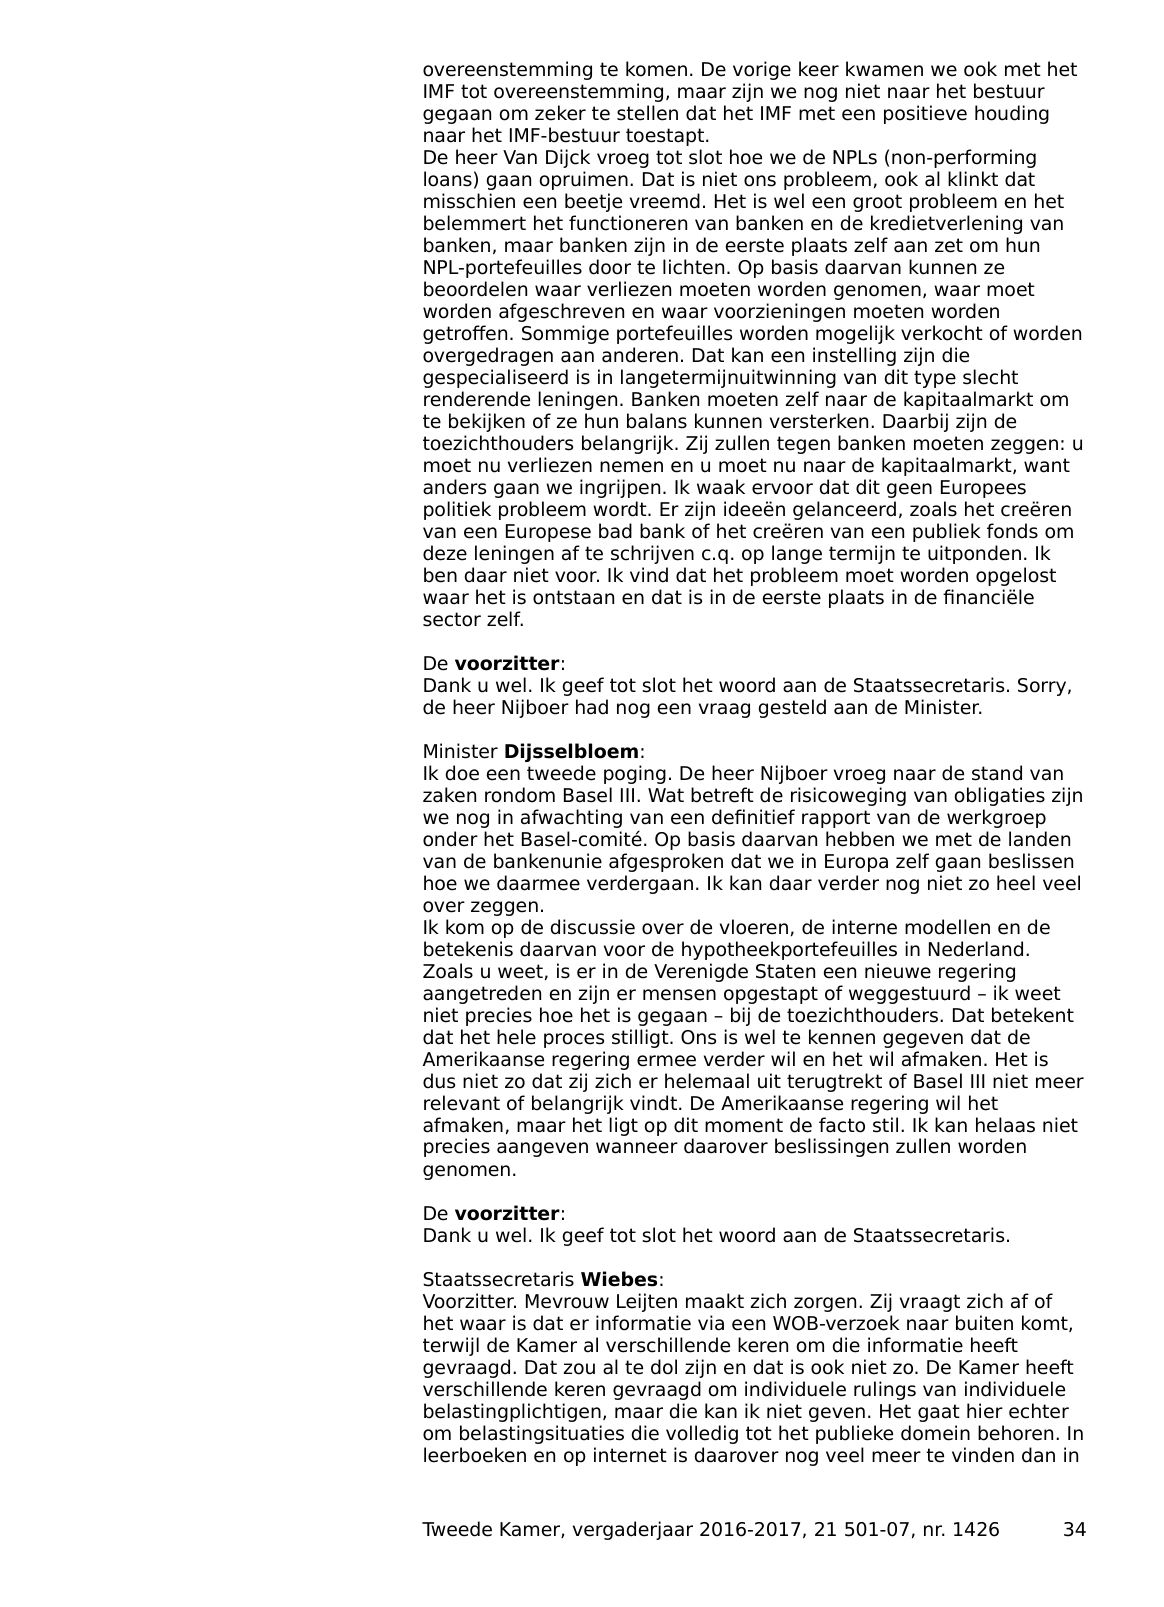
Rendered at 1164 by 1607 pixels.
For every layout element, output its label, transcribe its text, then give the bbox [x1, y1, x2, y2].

text De voorzitter: [422, 653, 1087, 675]
text Minister Dijsselbloem: [422, 741, 1087, 763]
text Staatssecretaris Wiebes: [422, 1269, 1087, 1291]
text Ik kom op de discussie over de vloeren, de interne modellen en de betekenis daarvan voor de hypotheekportefeuilles in Nederland. Zoals u weet, is er in de Verenigde Staten een nieuwe regering aangetreden en zijn er mensen opgestapt of weggestuurd – ik weet niet precies hoe het is gegaan – bij de toezichthouders. Dat betekent dat het hele proces stilligt. Ons is wel te kennen gegeven dat de Amerikaanse regering ermee verder wil en het wil afmaken. Het is dus niet zo dat zij zich er helemaal uit terugtrekt of Basel III niet meer relevant of belangrijk vindt. De Amerikaanse regering wil het afmaken, maar het ligt op dit moment de facto stil. Ik kan helaas niet precies aangeven wanneer daarover beslissingen zullen worden genomen. [422, 917, 1087, 1180]
text Dank u wel. Ik geef tot slot het woord aan de Staatssecretaris. Sorry, de heer Nijboer had nog een vraag gesteld aan de Minister. [422, 675, 1087, 719]
text De voorzitter: [422, 1203, 1087, 1224]
text Ik doe een tweede poging. De heer Nijboer vroeg naar de stand van zaken rondom Basel III. Wat betreft de risicoweging van obligaties zijn we nog in afwachting van een definitief rapport van de werkgroep onder het Basel-comité. Op basis daarvan hebben we met de landen van de bankenunie afgesproken dat we in Europa zelf gaan beslissen hoe we daarmee verdergaan. Ik kan daar verder nog niet zo heel veel over zeggen. [422, 763, 1087, 917]
text Voorzitter. Mevrouw Leijten maakt zich zorgen. Zij vraagt zich af of het waar is dat er informatie via een WOB-verzoek naar buiten komt, terwijl de Kamer al verschillende keren om die informatie heeft gevraagd. Dat zou al te dol zijn en dat is ook niet zo. De Kamer heeft verschillende keren gevraagd om individuele rulings van individuele belastingplichtigen, maar die kan ik niet geven. Het gaat hier echter om belastingsituaties die volledig tot het publieke domein behoren. In leerboeken en op internet is daarover nog veel meer te vinden dan in [422, 1291, 1087, 1467]
text De heer Van Dijck vroeg tot slot hoe we de NPLs (non-performing loans) gaan opruimen. Dat is niet ons probleem, ook al klinkt dat misschien een beetje vreemd. Het is wel een groot probleem en het belemmert het functioneren van banken en de kredietverlening van banken, maar banken zijn in de eerste plaats zelf aan zet om hun NPL-portefeuilles door te lichten. Op basis daarvan kunnen ze beoordelen waar verliezen moeten worden genomen, waar moet worden afgeschreven en waar voorzieningen moeten worden getroffen. Sommige portefeuilles worden mogelijk verkocht of worden overgedragen aan anderen. Dat kan een instelling zijn die gespecialiseerd is in langetermijnuitwinning van dit type slecht renderende leningen. Banken moeten zelf naar de kapitaalmarkt om te bekijken of ze hun balans kunnen versterken. Daarbij zijn de toezichthouders belangrijk. Zij zullen tegen banken moeten zeggen: u moet nu verliezen nemen en u moet nu naar de kapitaalmarkt, want anders gaan we ingrijpen. Ik waak ervoor dat dit geen Europees politiek probleem wordt. Er zijn ideeën gelanceerd, zoals het creëren van een Europese bad bank of het creëren van een publiek fonds om deze leningen af te schrijven c.q. op lange termijn te uitponden. Ik ben daar niet voor. Ik vind dat het probleem moet worden opgelost waar het is ontstaan en dat is in de eerste plaats in de financiële sector zelf. [422, 147, 1087, 631]
text overeenstemming te komen. De vorige keer kwamen we ook met het IMF tot overeenstemming, maar zijn we nog niet naar het bestuur gegaan om zeker te stellen dat het IMF met een positieve houding naar het IMF-bestuur toestapt. [422, 59, 1087, 147]
text Dank u wel. Ik geef tot slot het woord aan de Staatssecretaris. [422, 1224, 1087, 1247]
